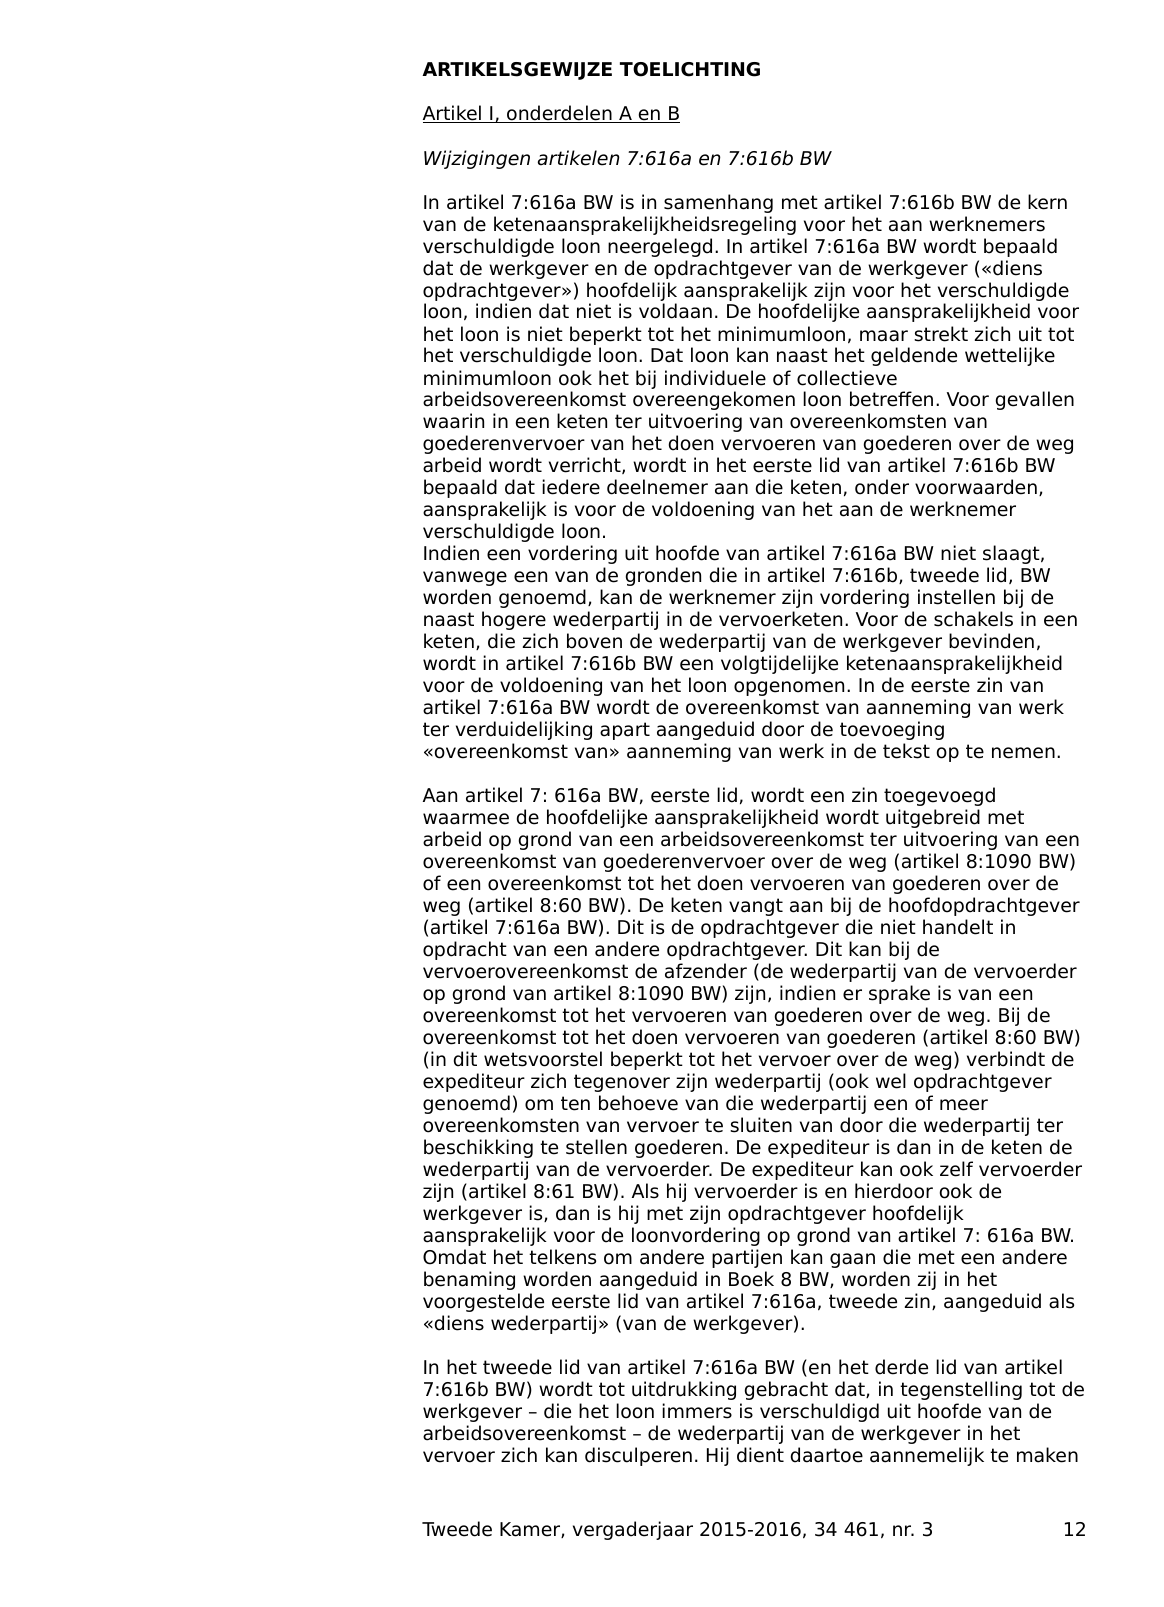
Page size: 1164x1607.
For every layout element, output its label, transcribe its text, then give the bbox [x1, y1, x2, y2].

text In artikel 7:616a BW is in samenhang met artikel 7:616b BW de kern van de ketenaansprakelijkheidsregeling voor het aan werknemers verschuldigde loon neergelegd. In artikel 7:616a BW wordt bepaald dat de werkgever en de opdrachtgever van de werkgever («diens opdrachtgever») hoofdelijk aansprakelijk zijn voor het verschuldigde loon, indien dat niet is voldaan. De hoofdelijke aansprakelijkheid voor het loon is niet beperkt tot het minimumloon, maar strekt zich uit tot het verschuldigde loon. Dat loon kan naast het geldende wettelijke minimumloon ook het bij individuele of collectieve arbeidsovereenkomst overeengekomen loon betreffen. Voor gevallen waarin in een keten ter uitvoering van overeenkomsten van goederenvervoer van het doen vervoeren van goederen over de weg arbeid wordt verricht, wordt in het eerste lid van artikel 7:616b BW bepaald dat iedere deelnemer aan die keten, onder voorwaarden, aansprakelijk is voor de voldoening van het aan de werknemer verschuldigde loon. [422, 192, 1087, 543]
text In het tweede lid van artikel 7:616a BW (en het derde lid van artikel 7:616b BW) wordt tot uitdrukking gebracht dat, in tegenstelling tot de werkgever – die het loon immers is verschuldigd uit hoofde van de arbeidsovereenkomst – de wederpartij van de werkgever in het vervoer zich kan disculperen. Hij dient daartoe aannemelijk te maken [422, 1357, 1087, 1467]
subtitle Wijzigingen artikelen 7:616a en 7:616b BW [422, 147, 1087, 169]
subtitle ARTIKELSGEWIJZE TOELICHTING [422, 59, 1087, 81]
text Indien een vordering uit hoofde van artikel 7:616a BW niet slaagt, vanwege een van de gronden die in artikel 7:616b, tweede lid, BW worden genoemd, kan de werknemer zijn vordering instellen bij de naast hogere wederpartij in de vervoerketen. Voor de schakels in een keten, die zich boven de wederpartij van de werkgever bevinden, wordt in artikel 7:616b BW een volgtijdelijke ketenaansprakelijkheid voor de voldoening van het loon opgenomen. In de eerste zin van artikel 7:616a BW wordt de overeenkomst van aanneming van werk ter verduidelijking apart aangeduid door de toevoeging «overeenkomst van» aanneming van werk in de tekst op te nemen. [422, 543, 1087, 763]
subtitle Artikel I, onderdelen A en B [422, 103, 1087, 125]
text Aan artikel 7: 616a BW, eerste lid, wordt een zin toegevoegd waarmee de hoofdelijke aansprakelijkheid wordt uitgebreid met arbeid op grond van een arbeidsovereenkomst ter uitvoering van een overeenkomst van goederenvervoer over de weg (artikel 8:1090 BW) of een overeenkomst tot het doen vervoeren van goederen over de weg (artikel 8:60 BW). De keten vangt aan bij de hoofdopdrachtgever (artikel 7:616a BW). Dit is de opdrachtgever die niet handelt in opdracht van een andere opdrachtgever. Dit kan bij de vervoerovereenkomst de afzender (de wederpartij van de vervoerder op grond van artikel 8:1090 BW) zijn, indien er sprake is van een overeenkomst tot het vervoeren van goederen over de weg. Bij de overeenkomst tot het doen vervoeren van goederen (artikel 8:60 BW) (in dit wetsvoorstel beperkt tot het vervoer over de weg) verbindt de expediteur zich tegenover zijn wederpartij (ook wel opdrachtgever genoemd) om ten behoeve van die wederpartij een of meer overeenkomsten van vervoer te sluiten van door die wederpartij ter beschikking te stellen goederen. De expediteur is dan in de keten de wederpartij van de vervoerder. De expediteur kan ook zelf vervoerder zijn (artikel 8:61 BW). Als hij vervoerder is en hierdoor ook de werkgever is, dan is hij met zijn opdrachtgever hoofdelijk aansprakelijk voor de loonvordering op grond van artikel 7: 616a BW. Omdat het telkens om andere partijen kan gaan die met een andere benaming worden aangeduid in Boek 8 BW, worden zij in het voorgestelde eerste lid van artikel 7:616a, tweede zin, aangeduid als «diens wederpartij» (van de werkgever). [422, 785, 1087, 1335]
